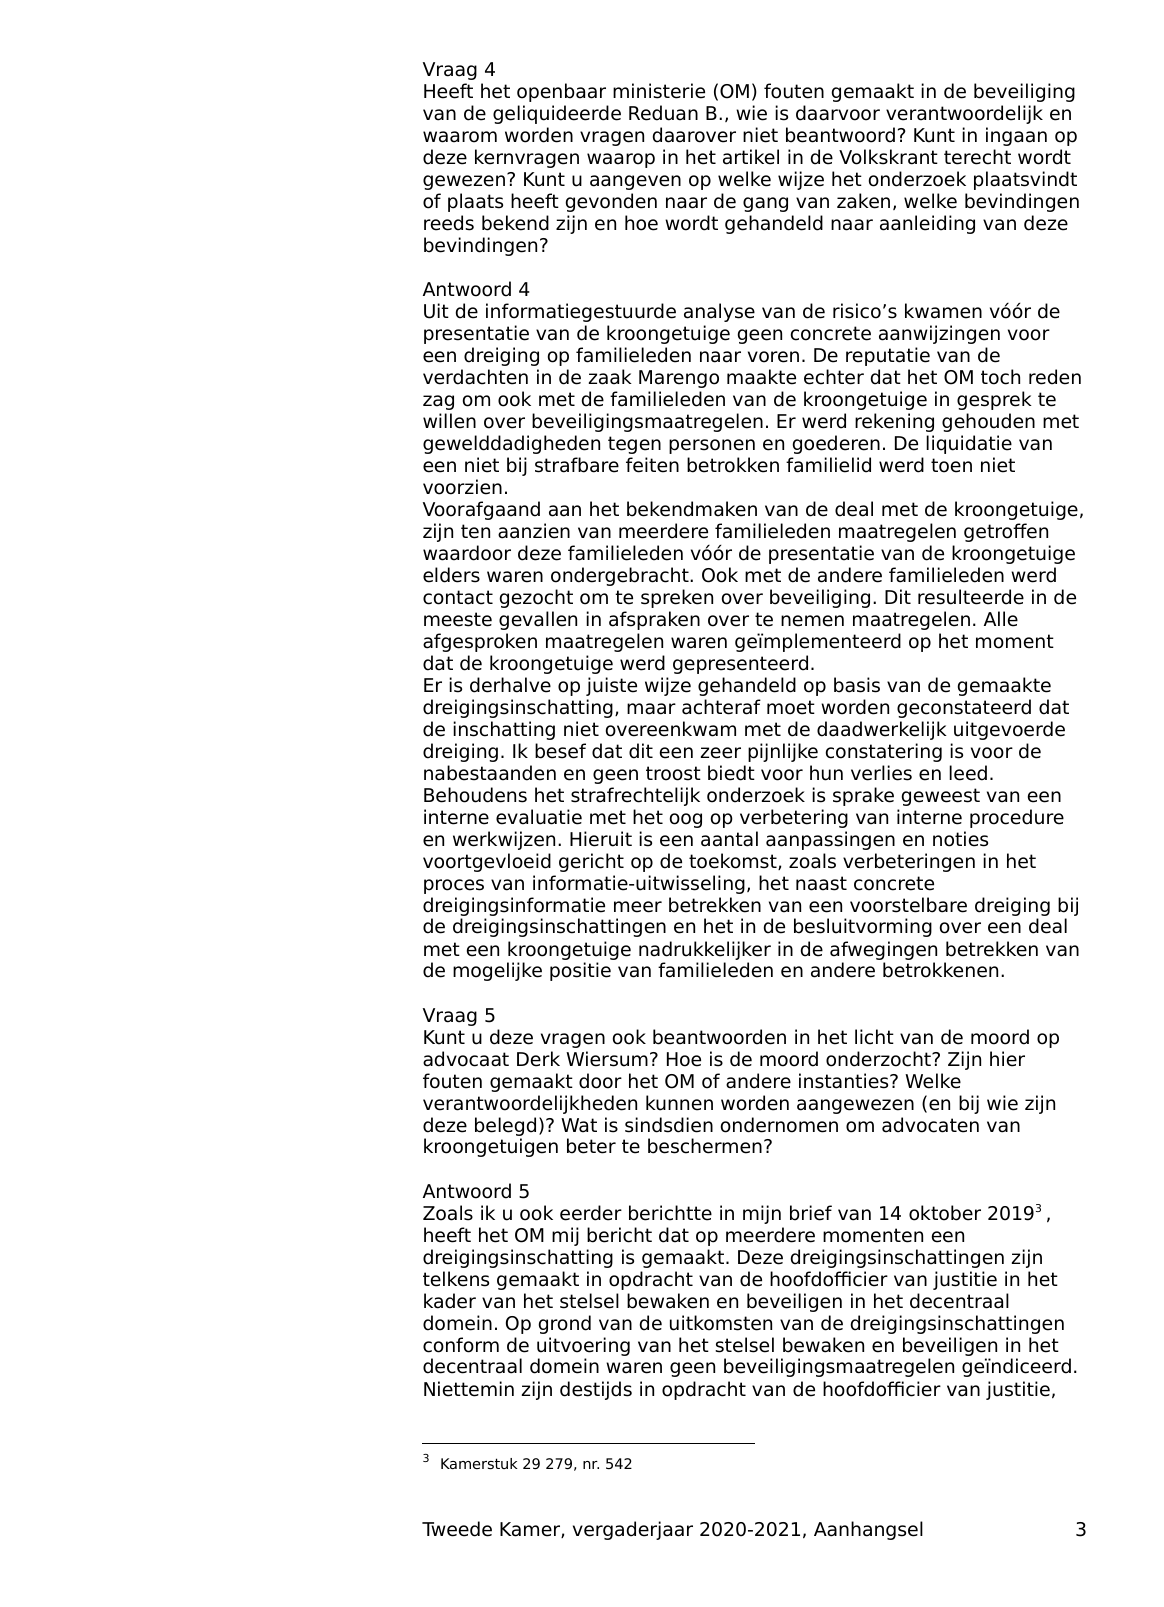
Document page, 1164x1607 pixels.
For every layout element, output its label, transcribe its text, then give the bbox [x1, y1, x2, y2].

text Antwoord 5 [422, 1181, 1087, 1203]
text Voorafgaand aan het bekendmaken van de deal met de kroongetuige, zijn ten aanzien van meerdere familieleden maatregelen getroffen waardoor deze familieleden vóór de presentatie van de kroongetuige elders waren ondergebracht. Ook met de andere familieleden werd contact gezocht om te spreken over beveiliging. Dit resulteerde in de meeste gevallen in afspraken over te nemen maatregelen. Alle afgesproken maatregelen waren geïmplementeerd op het moment dat de kroongetuige werd gepresenteerd. [422, 499, 1087, 675]
text Kamerstuk 29 279, nr. 542 [422, 1452, 1087, 1474]
text Zoals ik u ook eerder berichtte in mijn brief van 14 oktober 2019, heeft het OM mij bericht dat op meerdere momenten een dreigingsinschatting is gemaakt. Deze dreigingsinschattingen zijn telkens gemaakt in opdracht van de hoofdofficier van justitie in het kader van het stelsel bewaken en beveiligen in het decentraal domein. Op grond van de uitkomsten van de dreigingsinschattingen conform de uitvoering van het stelsel bewaken en beveiligen in het decentraal domein waren geen beveiligingsmaatregelen geïndiceerd. Niettemin zijn destijds in opdracht van de hoofdofficier van justitie, [422, 1203, 1087, 1400]
text Kunt u deze vragen ook beantwoorden in het licht van de moord op advocaat Derk Wiersum? Hoe is de moord onderzocht? Zijn hier fouten gemaakt door het OM of andere instanties? Welke verantwoordelijkheden kunnen worden aangewezen (en bij wie zijn deze belegd)? Wat is sindsdien ondernomen om advocaten van kroongetuigen beter te beschermen? [422, 1027, 1087, 1158]
text Er is derhalve op juiste wijze gehandeld op basis van de gemaakte dreigingsinschatting, maar achteraf moet worden geconstateerd dat de inschatting niet overeenkwam met de daadwerkelijk uitgevoerde dreiging. Ik besef dat dit een zeer pijnlijke constatering is voor de nabestaanden en geen troost biedt voor hun verlies en leed. [422, 675, 1087, 784]
text Antwoord 4 [422, 279, 1087, 301]
text Vraag 5 [422, 1004, 1087, 1027]
text Heeft het openbaar ministerie (OM) fouten gemaakt in de beveiliging van de geliquideerde Reduan B., wie is daarvoor verantwoordelijk en waarom worden vragen daarover niet beantwoord? Kunt in ingaan op deze kernvragen waarop in het artikel in de Volkskrant terecht wordt gewezen? Kunt u aangeven op welke wijze het onderzoek plaatsvindt of plaats heeft gevonden naar de gang van zaken, welke bevindingen reeds bekend zijn en hoe wordt gehandeld naar aanleiding van deze bevindingen? [422, 81, 1087, 257]
text Behoudens het strafrechtelijk onderzoek is sprake geweest van een interne evaluatie met het oog op verbetering van interne procedure en werkwijzen. Hieruit is een aantal aanpassingen en noties voortgevloeid gericht op de toekomst, zoals verbeteringen in het proces van informatie-uitwisseling, het naast concrete dreigingsinformatie meer betrekken van een voorstelbare dreiging bij de dreigingsinschattingen en het in de besluitvorming over een deal met een kroongetuige nadrukkelijker in de afwegingen betrekken van de mogelijke positie van familieleden en andere betrokkenen. [422, 784, 1087, 982]
text Vraag 4 [422, 59, 1087, 81]
text Uit de informatiegestuurde analyse van de risico’s kwamen vóór de presentatie van de kroongetuige geen concrete aanwijzingen voor een dreiging op familieleden naar voren. De reputatie van de verdachten in de zaak Marengo maakte echter dat het OM toch reden zag om ook met de familieleden van de kroongetuige in gesprek te willen over beveiligingsmaatregelen. Er werd rekening gehouden met gewelddadigheden tegen personen en goederen. De liquidatie van een niet bij strafbare feiten betrokken familielid werd toen niet voorzien. [422, 301, 1087, 499]
